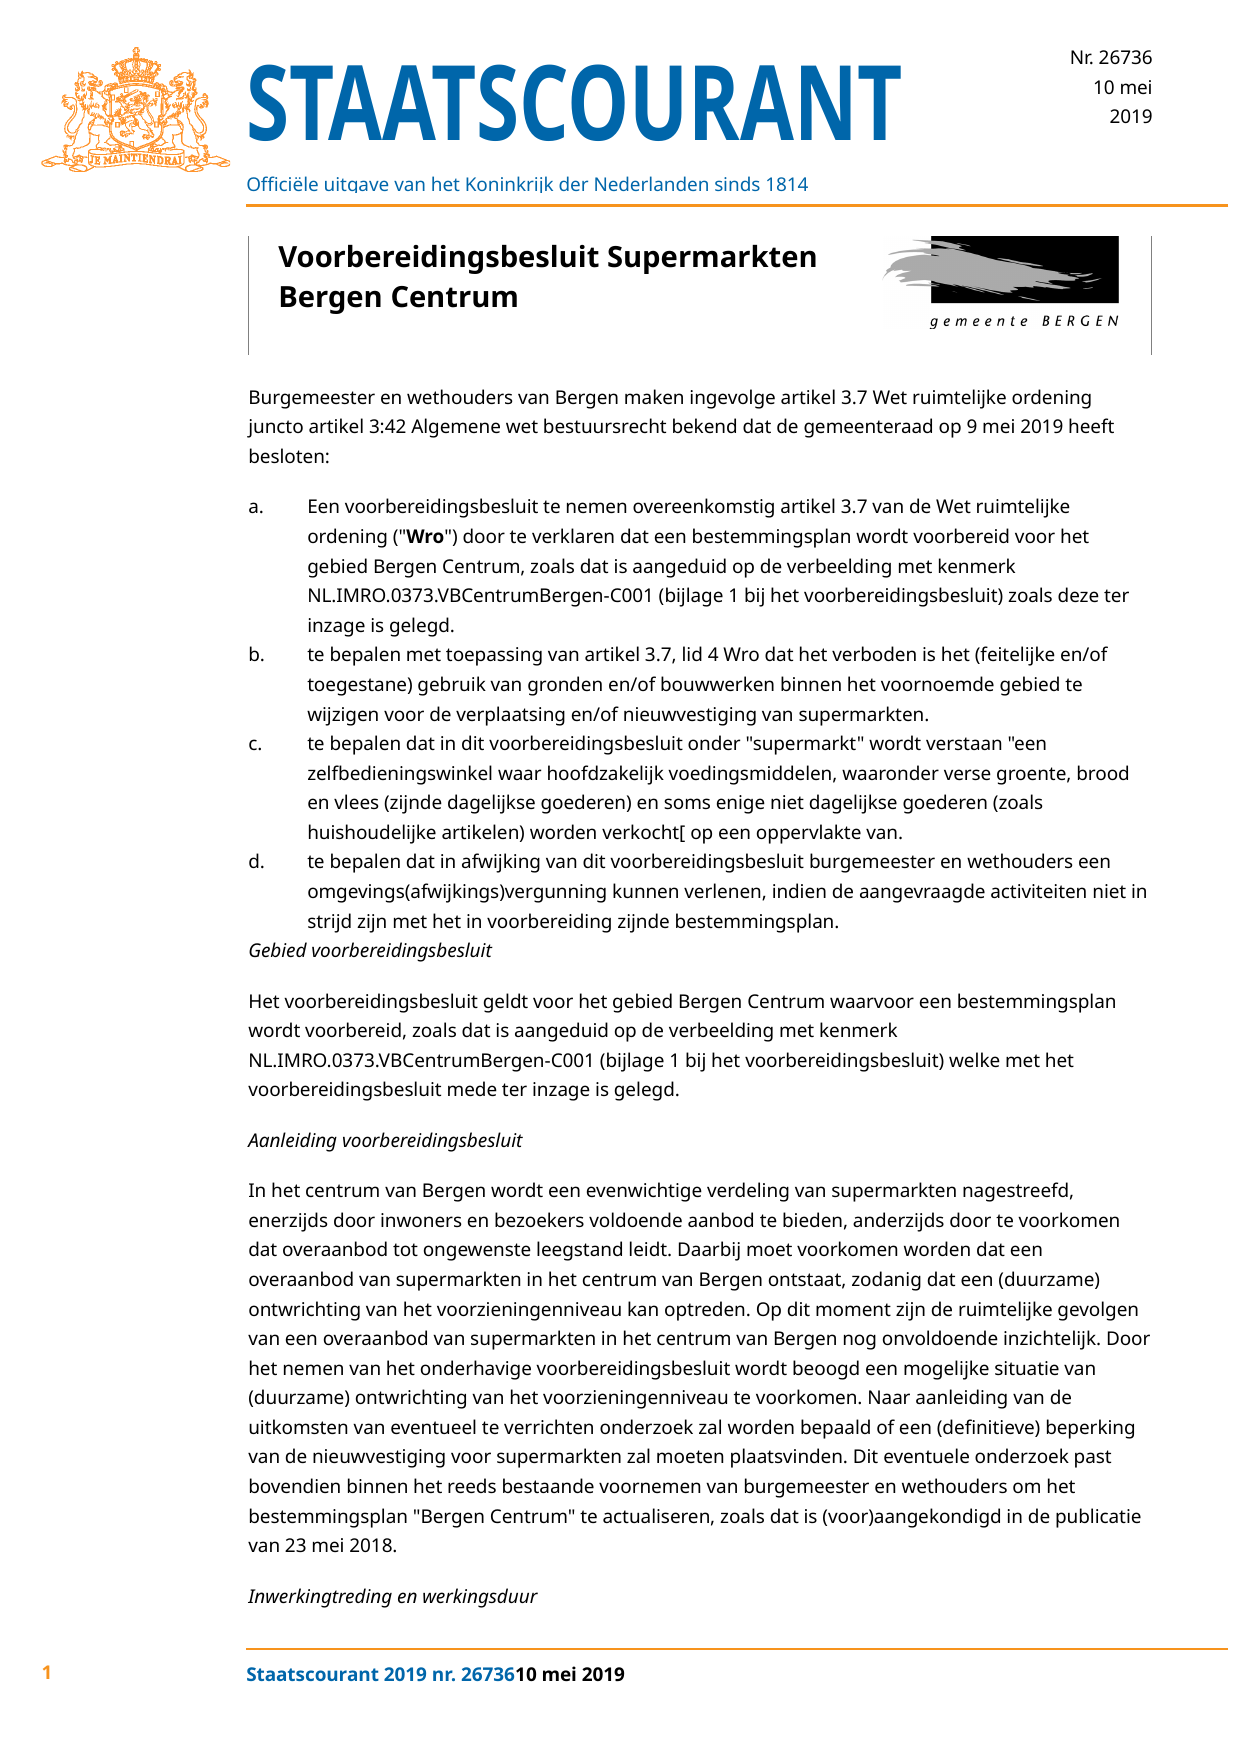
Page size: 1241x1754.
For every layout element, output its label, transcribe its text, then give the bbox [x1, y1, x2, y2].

text Inwerkingtreding en werkingsduur [248, 1583, 1152, 1609]
text Gebied voorbereidingsbesluit [248, 937, 1152, 963]
table_header Voorbereidingsbesluit Supermarkten Bergen Centrum [249, 236, 850, 355]
list Een voorbereidingsbesluit te nemen overeenkomstig artikel 3.7 van de Wet ruimtelijke ordening ("Wro") door te verklaren dat een bestemmingsplan wordt voorbereid voor het gebied Bergen Centrum, zoals dat is aangeduid op de verbeelding met kenmerk NL.IMRO.0373.VBCentrumBergen-C001 (bijlage 1 bij het voorbereidingsbesluit) zoals deze ter inzage is gelegd. [248, 494, 1152, 638]
text Het voorbereidingsbesluit geldt voor het gebied Bergen Centrum waarvoor een bestemmingsplan wordt voorbereid, zoals dat is aangeduid op de verbeelding met kenmerk NL.IMRO.0373.VBCentrumBergen-C001 (bijlage 1 bij het voorbereidingsbesluit) welke met het voorbereidingsbesluit mede ter inzage is gelegd. [248, 988, 1152, 1102]
picture [41, 47, 231, 172]
text Burgemeester en wethouders van Bergen maken ingevolge artikel 3.7 Wet ruimtelijke ordening juncto artikel 3:42 Algemene wet bestuursrecht bekend dat de gemeenteraad op 9 mei 2019 heeft besloten: [248, 384, 1152, 469]
table_header [850, 236, 1151, 355]
text Aanleiding voorbereidingsbesluit [248, 1127, 1152, 1153]
picture [882, 236, 1119, 329]
list te bepalen dat in afwijking van dit voorbereidingsbesluit burgemeester en wethouders een omgevings(afwijkings)vergunning kunnen verlenen, indien de aangevraagde activiteiten niet in strijd zijn met het in voorbereiding zijnde bestemmingsplan. [248, 849, 1152, 934]
list te bepalen dat in dit voorbereidingsbesluit onder "supermarkt" wordt verstaan "een zelfbedieningswinkel waar hoofdzakelijk voedingsmiddelen, waaronder verse groente, brood en vlees (zijnde dagelijkse goederen) en soms enige niet dagelijkse goederen (zoals huishoudelijke artikelen) worden verkocht[ op een oppervlakte van. [248, 730, 1152, 845]
list te bepalen met toepassing van artikel 3.7, lid 4 Wro dat het verboden is het (feitelijke en/of toegestane) gebruik van gronden en/of bouwwerken binnen het voornoemde gebied te wijzigen voor de verplaatsing en/of nieuwvestiging van supermarkten. [248, 642, 1152, 727]
text In het centrum van Bergen wordt een evenwichtige verdeling van supermarkten nagestreefd, enerzijds door inwoners en bezoekers voldoende aanbod te bieden, anderzijds door te voorkomen dat overaanbod tot ongewenste leegstand leidt. Daarbij moet voorkomen worden dat een overaanbod van supermarkten in het centrum van Bergen ontstaat, zodanig dat een (duurzame) ontwrichting van het voorzieningenniveau kan optreden. Op dit moment zijn de ruimtelijke gevolgen van een overaanbod van supermarkten in het centrum van Bergen nog onvoldoende inzichtelijk. Door het nemen van het onderhavige voorbereidingsbesluit wordt beoogd een mogelijke situatie van (duurzame) ontwrichting van het voorzieningenniveau te voorkomen. Naar aanleiding van de uitkomsten van eventueel te verrichten onderzoek zal worden bepaald of een (definitieve) beperking van de nieuwvestiging voor supermarkten zal moeten plaatsvinden. Dit eventuele onderzoek past bovendien binnen het reeds bestaande voornemen van burgemeester en wethouders om het bestemmingsplan "Bergen Centrum" te actualiseren, zoals dat is (voor)aangekondigd in de publicatie van 23 mei 2018. [248, 1177, 1152, 1558]
